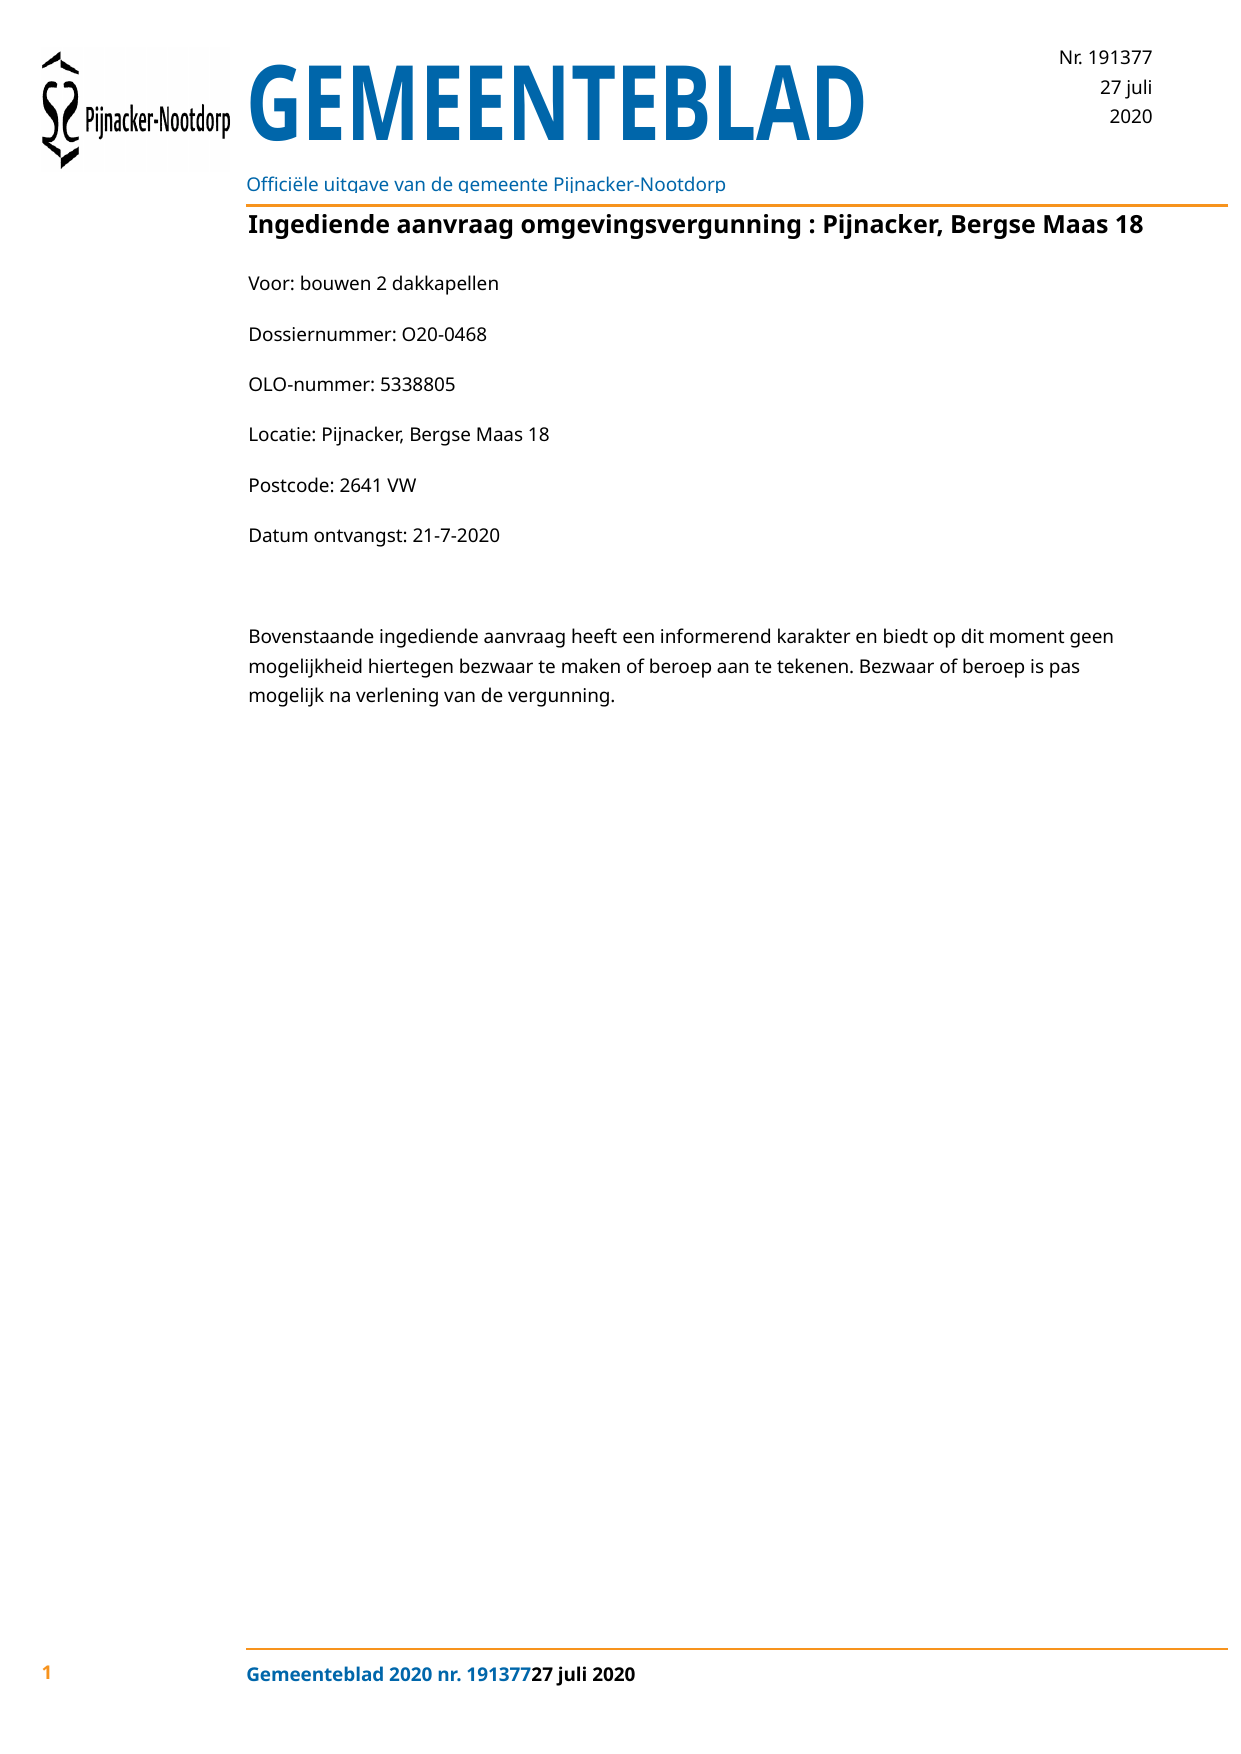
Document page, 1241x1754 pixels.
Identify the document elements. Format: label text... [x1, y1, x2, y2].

text Postcode: 2641 VW [248, 472, 1152, 498]
picture [41, 47, 231, 172]
text Datum ontvangst: 21-7-2020 [248, 522, 1152, 548]
text Dossiernummer: O20-0468 [248, 321, 1152, 346]
text Ingediende aanvraag omgevingsvergunning : Pijnacker, Bergse Maas 18 [248, 207, 1152, 241]
text OLO-nummer: 5338805 [248, 371, 1152, 397]
text Bovenstaande ingediende aanvraag heeft een informerend karakter en biedt op dit moment geen mogelijkheid hiertegen bezwaar te maken of beroep aan te tekenen. Bezwaar of beroep is pas mogelijk na verlening van de vergunning. [248, 623, 1152, 708]
text Voor: bouwen 2 dakkapellen [248, 270, 1152, 296]
text Locatie: Pijnacker, Bergse Maas 18 [248, 422, 1152, 447]
